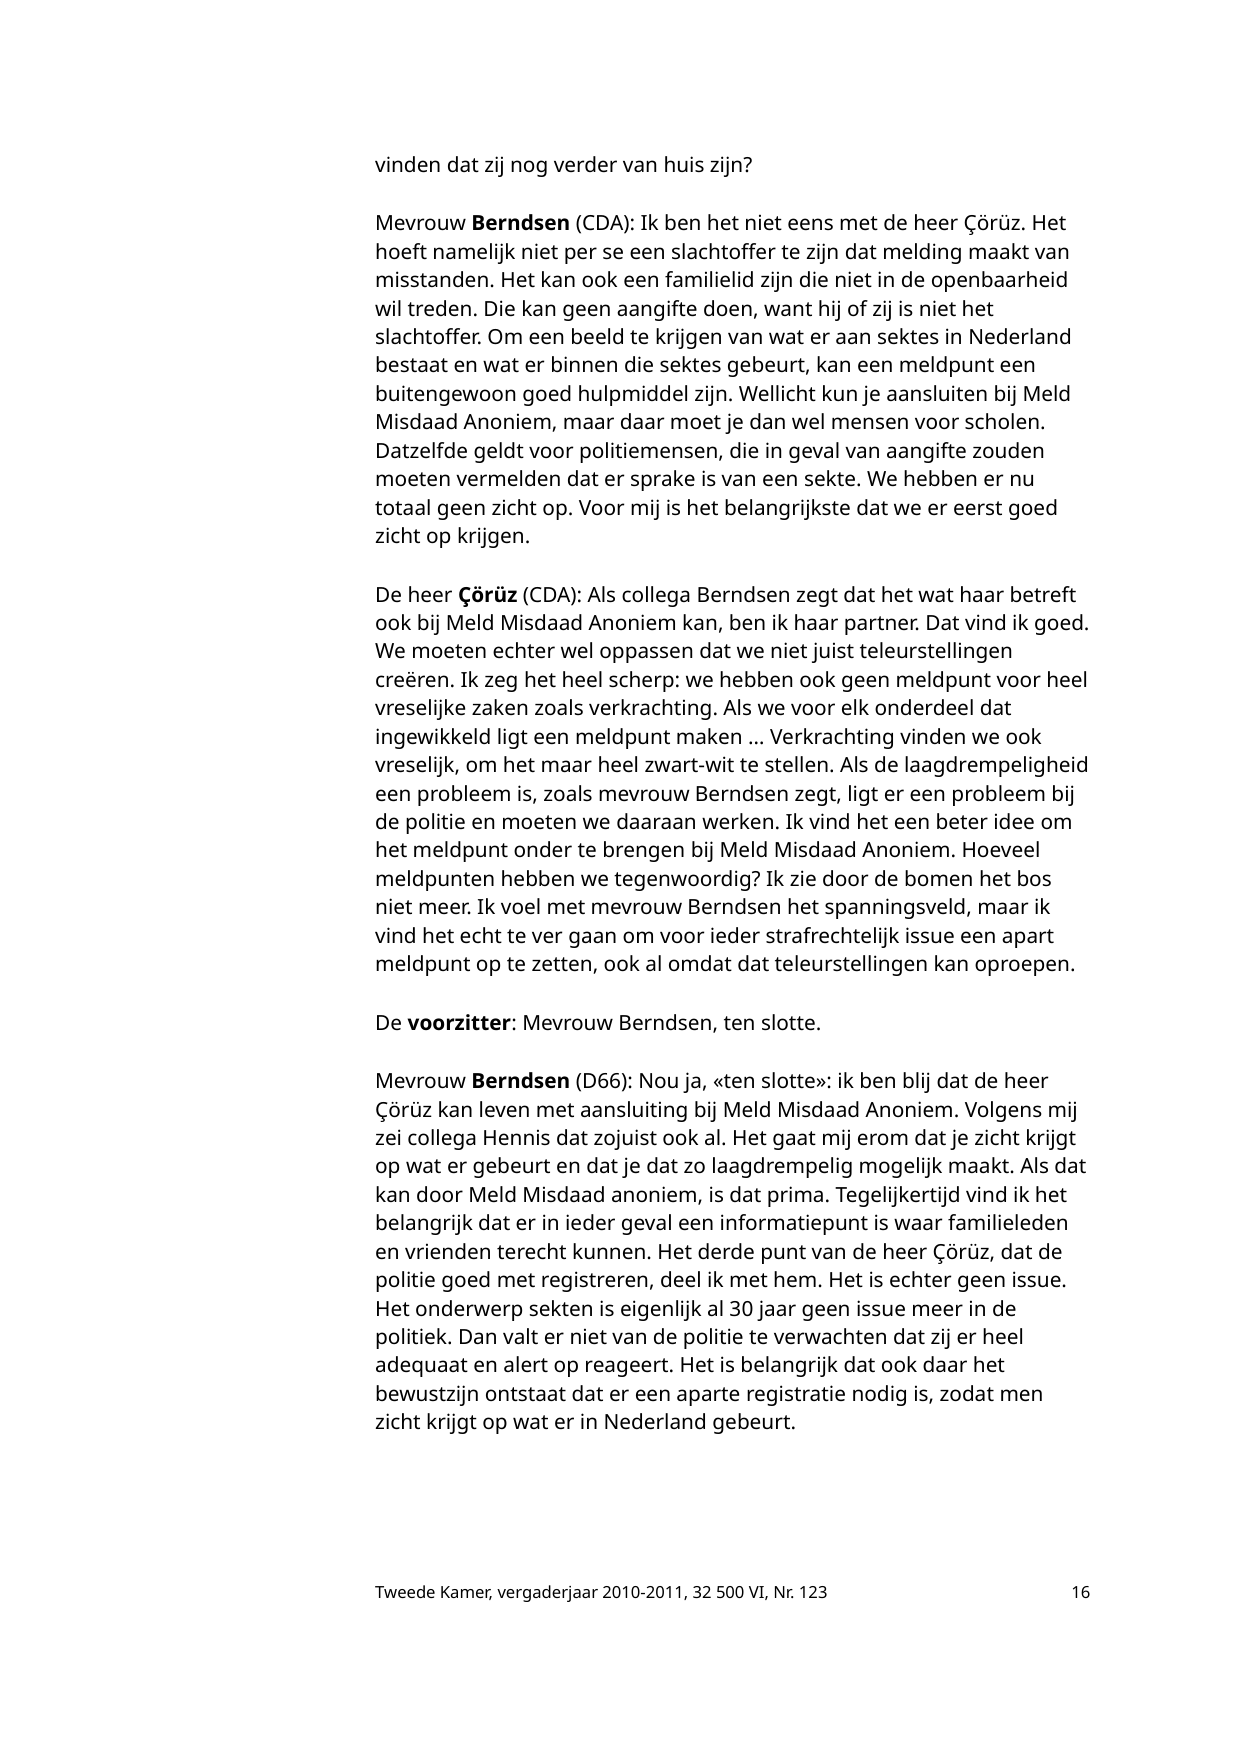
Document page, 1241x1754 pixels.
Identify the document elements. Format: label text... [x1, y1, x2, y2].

text Mevrouw Berndsen (D66): Nou ja, «ten slotte»: ik ben blij dat de heer Çörüz kan leven met aansluiting bij Meld Misdaad Anoniem. Volgens mij zei collega Hennis dat zojuist ook al. Het gaat mij erom dat je zicht krijgt op wat er gebeurt en dat je dat zo laagdrempelig mogelijk maakt. Als dat kan door Meld Misdaad anoniem, is dat prima. Tegelijkertijd vind ik het belangrijk dat er in ieder geval een informatiepunt is waar familieleden en vrienden terecht kunnen. Het derde punt van de heer Çörüz, dat de politie goed met registreren, deel ik met hem. Het is echter geen issue. Het onderwerp sekten is eigenlijk al 30 jaar geen issue meer in de politiek. Dan valt er niet van de politie te verwachten dat zij er heel adequaat en alert op reageert. Het is belangrijk dat ook daar het bewustzijn ontstaat dat er een aparte registratie nodig is, zodat men zicht krijgt op wat er in Nederland gebeurt. [375, 1066, 1090, 1436]
text vinden dat zij nog verder van huis zijn? [375, 150, 1090, 178]
text Mevrouw Berndsen (CDA): Ik ben het niet eens met de heer Çörüz. Het hoeft namelijk niet per se een slachtoffer te zijn dat melding maakt van misstanden. Het kan ook een familielid zijn die niet in de openbaarheid wil treden. Die kan geen aangifte doen, want hij of zij is niet het slachtoffer. Om een beeld te krijgen van wat er aan sektes in Nederland bestaat en wat er binnen die sektes gebeurt, kan een meldpunt een buitengewoon goed hulpmiddel zijn. Wellicht kun je aansluiten bij Meld Misdaad Anoniem, maar daar moet je dan wel mensen voor scholen. Datzelfde geldt voor politiemensen, die in geval van aangifte zouden moeten vermelden dat er sprake is van een sekte. We hebben er nu totaal geen zicht op. Voor mij is het belangrijkste dat we er eerst goed zicht op krijgen. [375, 208, 1090, 550]
text De heer Çörüz (CDA): Als collega Berndsen zegt dat het wat haar betreft ook bij Meld Misdaad Anoniem kan, ben ik haar partner. Dat vind ik goed. We moeten echter wel oppassen dat we niet juist teleurstellingen creëren. Ik zeg het heel scherp: we hebben ook geen meldpunt voor heel vreselijke zaken zoals verkrachting. Als we voor elk onderdeel dat ingewikkeld ligt een meldpunt maken … Verkrachting vinden we ook vreselijk, om het maar heel zwart-wit te stellen. Als de laagdrempeligheid een probleem is, zoals mevrouw Berndsen zegt, ligt er een probleem bij de politie en moeten we daaraan werken. Ik vind het een beter idee om het meldpunt onder te brengen bij Meld Misdaad Anoniem. Hoeveel meldpunten hebben we tegenwoordig? Ik zie door de bomen het bos niet meer. Ik voel met mevrouw Berndsen het spanningsveld, maar ik vind het echt te ver gaan om voor ieder strafrechtelijk issue een apart meldpunt op te zetten, ook al omdat dat teleurstellingen kan oproepen. [375, 580, 1090, 978]
text De voorzitter: Mevrouw Berndsen, ten slotte. [375, 1008, 1090, 1036]
